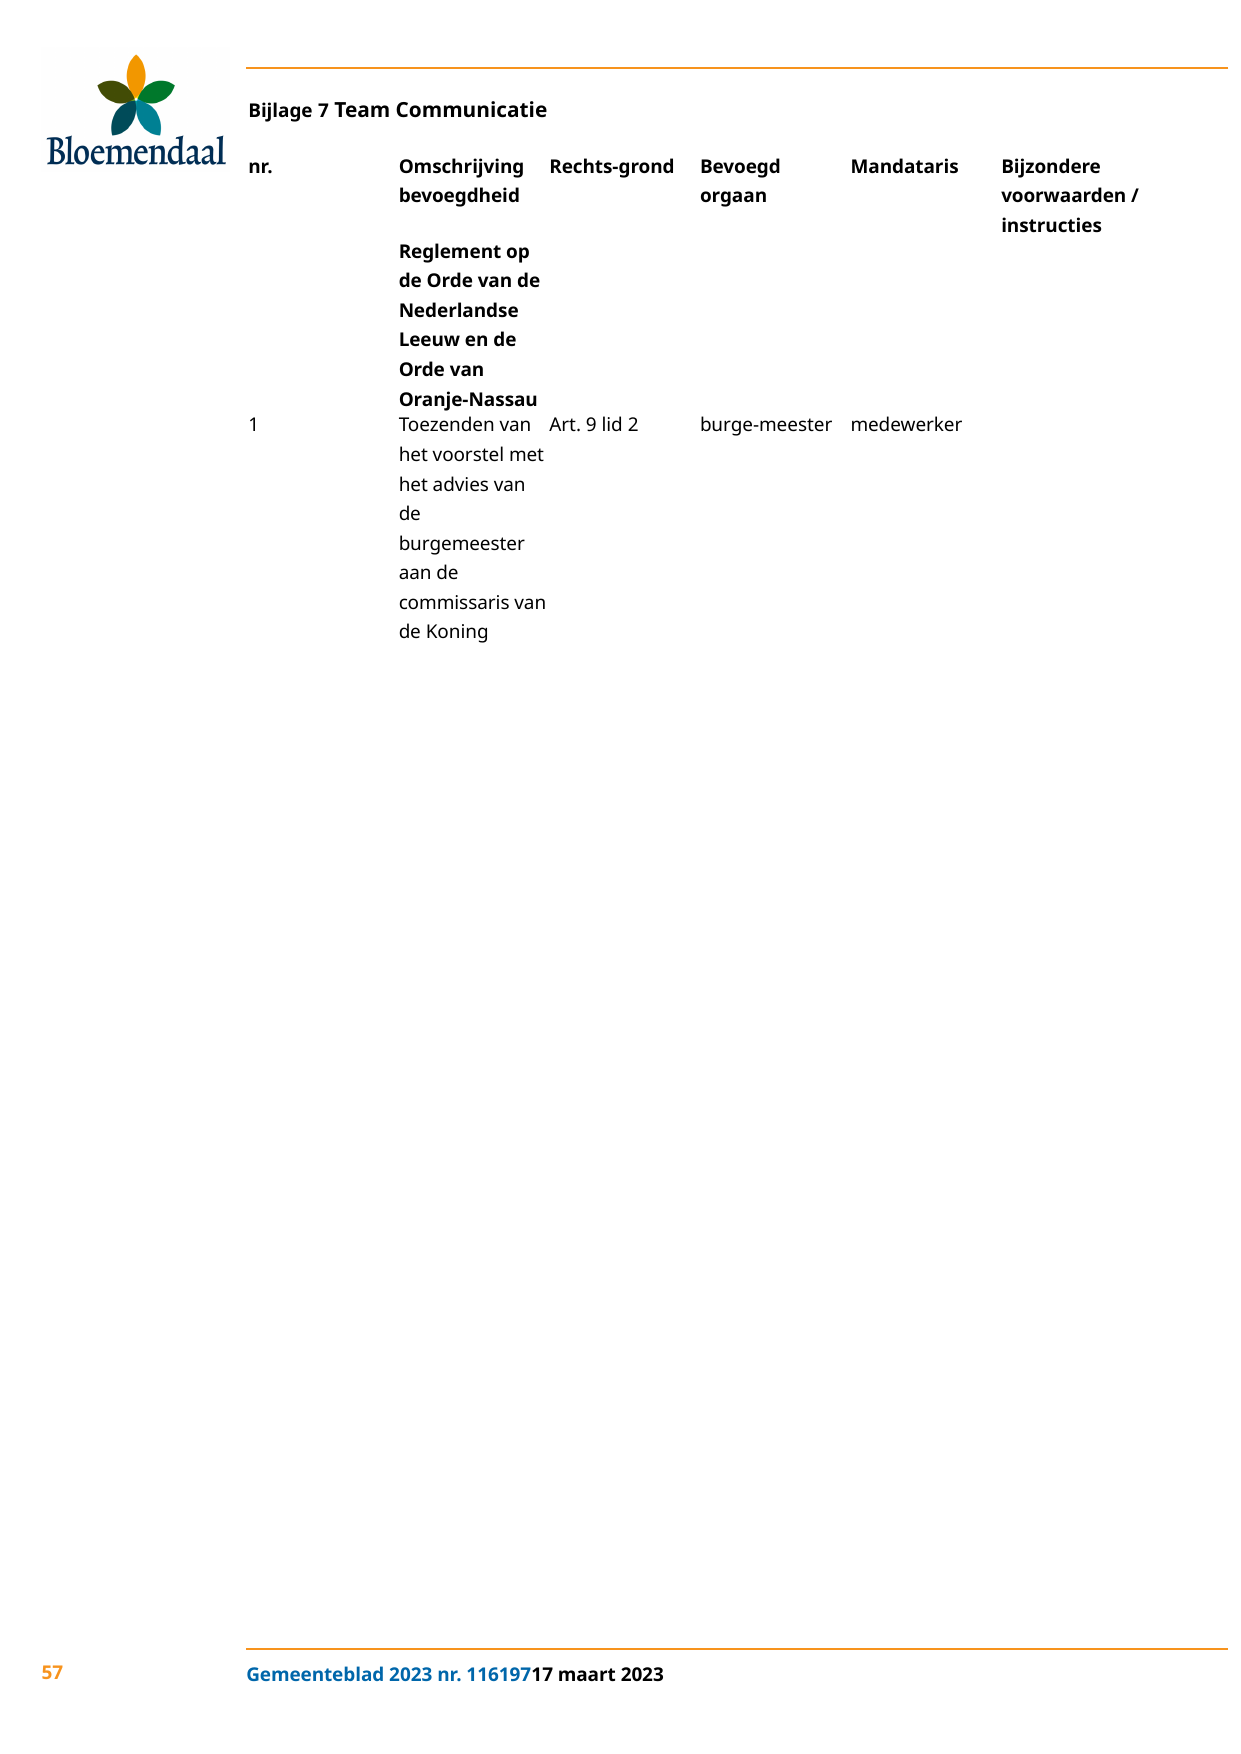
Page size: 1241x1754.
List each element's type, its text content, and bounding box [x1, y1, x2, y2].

table_cell Reglement op de Orde van de Nederlandse Leeuw en de Orde van Oranje-Nassau [399, 238, 549, 412]
table_cell [700, 238, 850, 412]
table_cell [549, 238, 700, 412]
text Bijlage 7 Team Communicatie [248, 95, 1152, 123]
picture [41, 47, 231, 172]
table_cell 1 [248, 412, 398, 644]
table_header Bijzondere voorwaarden / instructies [1001, 153, 1152, 238]
table_header Omschrijving bevoegdheid [399, 153, 549, 238]
table_cell burge-meester [700, 412, 850, 644]
table_cell [1001, 238, 1152, 412]
table_cell medewerker [850, 412, 1001, 644]
table_header nr. [248, 153, 398, 238]
table_cell [248, 238, 398, 412]
table_cell Art. 9 lid 2 [549, 412, 700, 644]
table_cell [1001, 412, 1152, 644]
table_cell Toezenden van het voorstel met het advies van de burgemeester aan de commissaris van de Koning [399, 412, 549, 644]
table_header Rechts-grond [549, 153, 700, 238]
table_cell [850, 238, 1001, 412]
table_header Bevoegd orgaan [700, 153, 850, 238]
table_header Mandataris [850, 153, 1001, 238]
